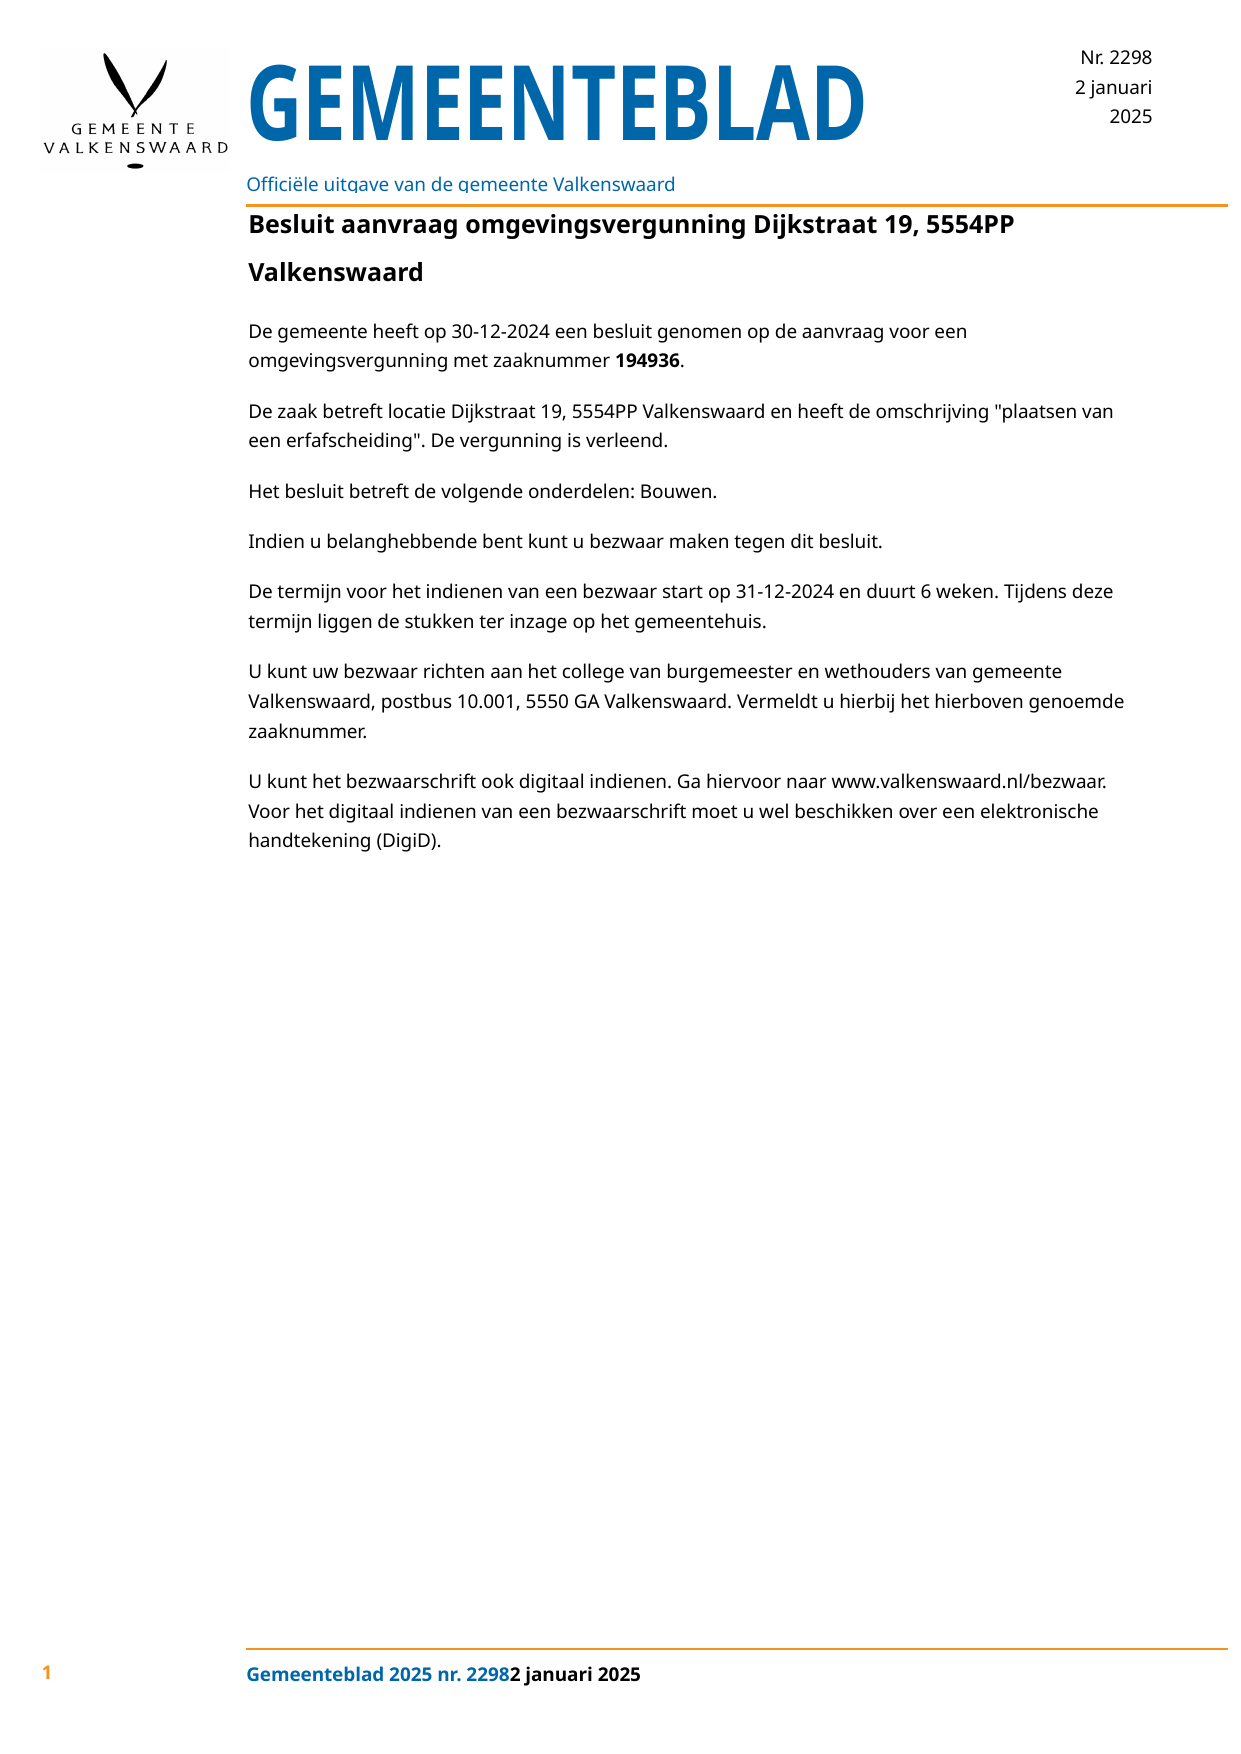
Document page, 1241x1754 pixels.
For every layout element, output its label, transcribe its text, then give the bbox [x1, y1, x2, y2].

text U kunt uw bezwaar richten aan het college van burgemeester en wethouders van gemeente Valkenswaard, postbus 10.001, 5550 GA Valkenswaard. Vermeldt u hierbij het hierboven genoemde zaaknummer. [248, 659, 1152, 744]
text De gemeente heeft op 30-12-2024 een besluit genomen op de aanvraag voor een omgevingsvergunning met zaaknummer 194936. [248, 318, 1152, 373]
text De zaak betreft locatie Dijkstraat 19, 5554PP Valkenswaard en heeft de omschrijving "plaatsen van een erfafscheiding". De vergunning is verleend. [248, 398, 1152, 453]
text Het besluit betreft de volgende onderdelen: Bouwen. [248, 478, 1152, 504]
text Indien u belanghebbende bent kunt u bezwaar maken tegen dit besluit. [248, 528, 1152, 554]
text Besluit aanvraag omgevingsvergunning Dijkstraat 19, 5554PP Valkenswaard [248, 207, 1152, 288]
picture [41, 47, 231, 172]
text U kunt het bezwaarschrift ook digitaal indienen. Ga hiervoor naar www.valkenswaard.nl/bezwaar. Voor het digitaal indienen van een bezwaarschrift moet u wel beschikken over een elektronische handtekening (DigiD). [248, 768, 1152, 853]
text De termijn voor het indienen van een bezwaar start op 31-12-2024 en duurt 6 weken. Tijdens deze termijn liggen de stukken ter inzage op het gemeentehuis. [248, 579, 1152, 634]
